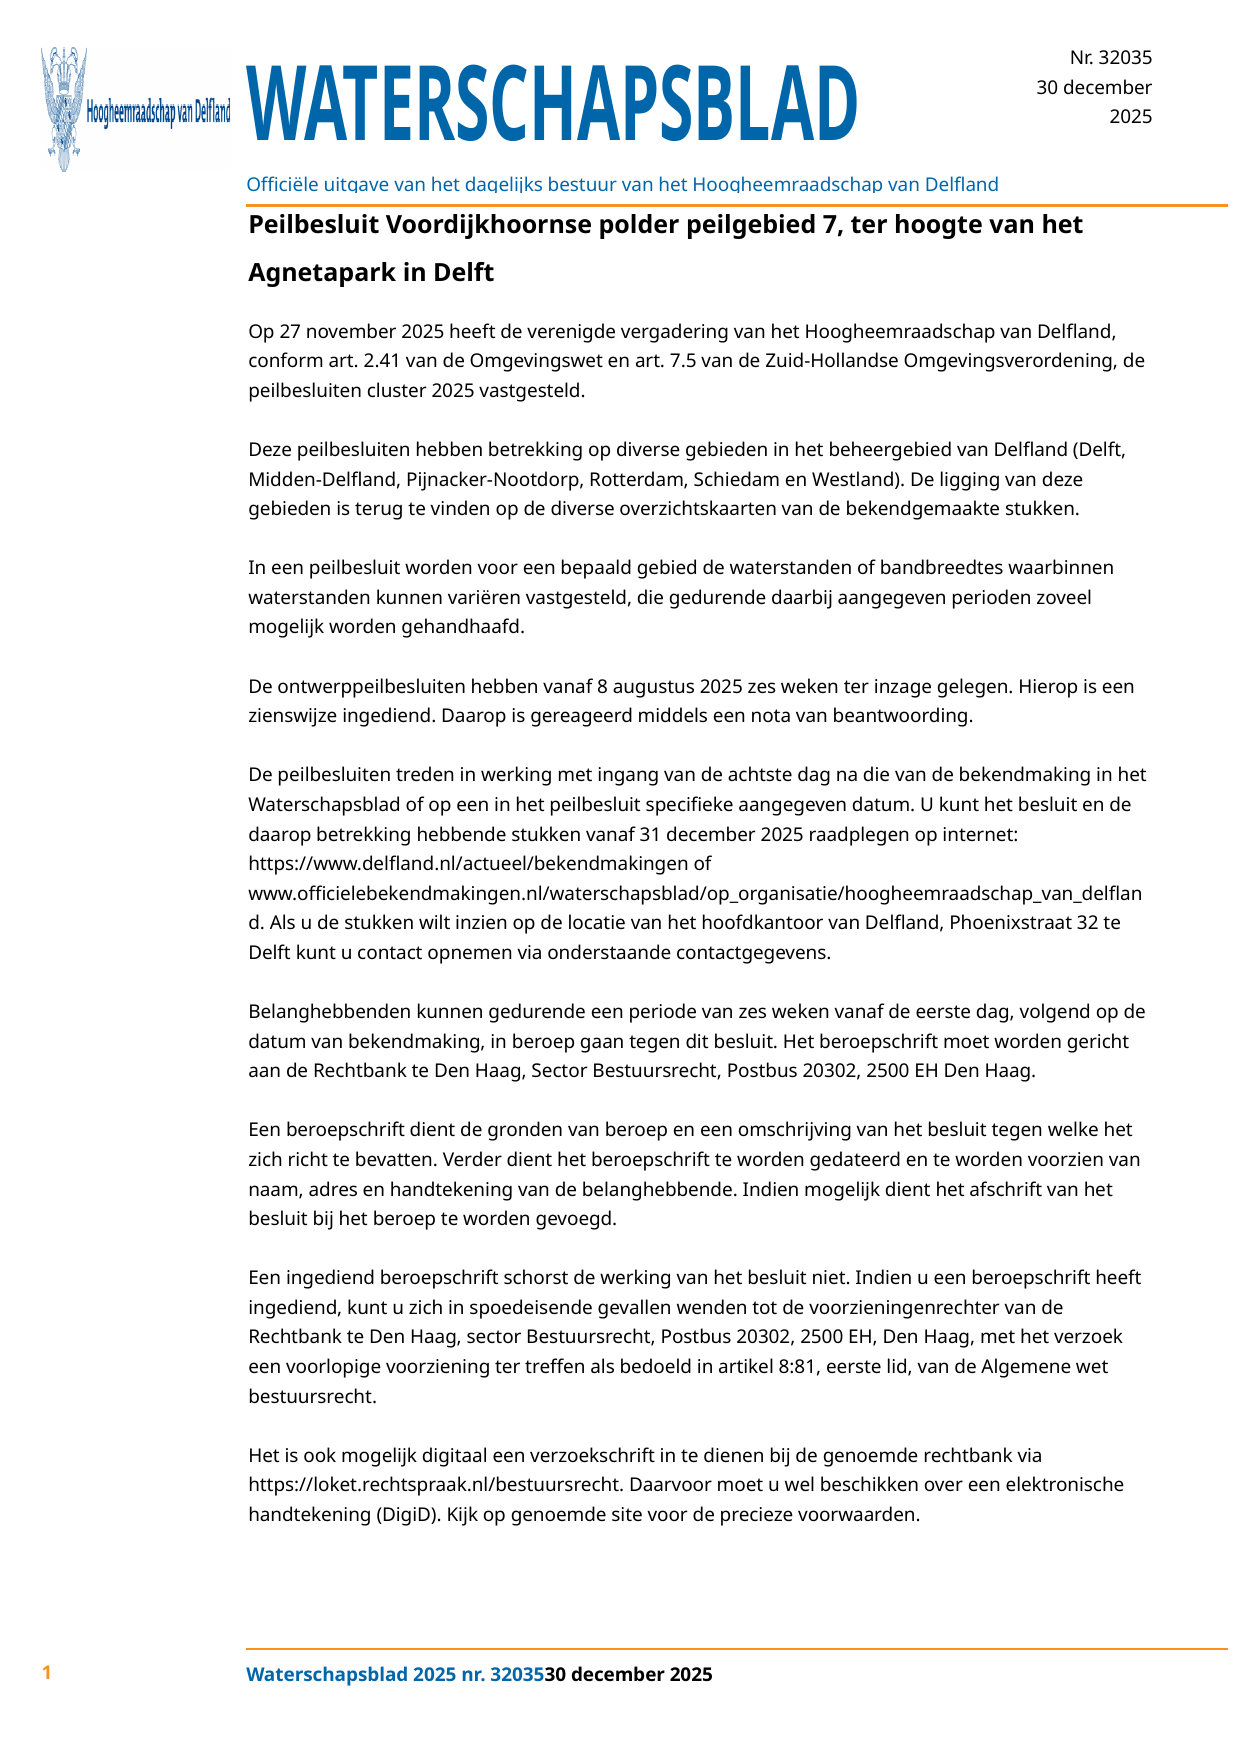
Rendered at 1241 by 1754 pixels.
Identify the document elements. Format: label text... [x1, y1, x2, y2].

text De ontwerppeilbesluiten hebben vanaf 8 augustus 2025 zes weken ter inzage gelegen. Hierop is een zienswijze ingediend. Daarop is gereageerd middels een nota van beantwoording. [248, 673, 1152, 728]
picture [41, 47, 231, 172]
text Het is ook mogelijk digitaal een verzoekschrift in te dienen bij de genoemde rechtbank via https://loket.rechtspraak.nl/bestuursrecht. Daarvoor moet u wel beschikken over een elektronische handtekening (DigiD). Kijk op genoemde site voor de precieze voorwaarden. [248, 1442, 1152, 1527]
text De peilbesluiten treden in werking met ingang van de achtste dag na die van de bekendmaking in het Waterschapsblad of op een in het peilbesluit specifieke aangegeven datum. U kunt het besluit en de daarop betrekking hebbende stukken vanaf 31 december 2025 raadplegen op internet: https://www.delfland.nl/actueel/bekendmakingen of www.officielebekendmakingen.nl/waterschapsblad/op_organisatie/hoogheemraadschap_van_delfland. Als u de stukken wilt inzien op de locatie van het hoofdkantoor van Delfland, Phoenixstraat 32 te Delft kunt u contact opnemen via onderstaande contactgegevens. [248, 762, 1152, 965]
text Op 27 november 2025 heeft de verenigde vergadering van het Hoogheemraadschap van Delfland, conform art. 2.41 van de Omgevingswet en art. 7.5 van de Zuid-Hollandse Omgevingsverordening, de peilbesluiten cluster 2025 vastgesteld. [248, 318, 1152, 403]
text Peilbesluit Voordijkhoornse polder peilgebied 7, ter hoogte van het Agnetapark in Delft [248, 207, 1152, 288]
text Een beroepschrift dient de gronden van beroep en een omschrijving van het besluit tegen welke het zich richt te bevatten. Verder dient het beroepschrift te worden gedateerd en te worden voorzien van naam, adres en handtekening van de belanghebbende. Indien mogelijk dient het afschrift van het besluit bij het beroep te worden gevoegd. [248, 1117, 1152, 1231]
text In een peilbesluit worden voor een bepaald gebied de waterstanden of bandbreedtes waarbinnen waterstanden kunnen variëren vastgesteld, die gedurende daarbij aangegeven perioden zoveel mogelijk worden gehandhaafd. [248, 554, 1152, 639]
text Belanghebbenden kunnen gedurende een periode van zes weken vanaf de eerste dag, volgend op de datum van bekendmaking, in beroep gaan tegen dit besluit. Het beroepschrift moet worden gericht aan de Rechtbank te Den Haag, Sector Bestuursrecht, Postbus 20302, 2500 EH Den Haag. [248, 998, 1152, 1083]
text Een ingediend beroepschrift schorst de werking van het besluit niet. Indien u een beroepschrift heeft ingediend, kunt u zich in spoedeisende gevallen wenden tot de voorzieningenrechter van de Rechtbank te Den Haag, sector Bestuursrecht, Postbus 20302, 2500 EH, Den Haag, met het verzoek een voorlopige voorziening ter treffen als bedoeld in artikel 8:81, eerste lid, van de Algemene wet bestuursrecht. [248, 1264, 1152, 1409]
text Deze peilbesluiten hebben betrekking op diverse gebieden in het beheergebied van Delfland (Delft, Midden-Delfland, Pijnacker-Nootdorp, Rotterdam, Schiedam en Westland). De ligging van deze gebieden is terug te vinden op de diverse overzichtskaarten van de bekendgemaakte stukken. [248, 436, 1152, 521]
